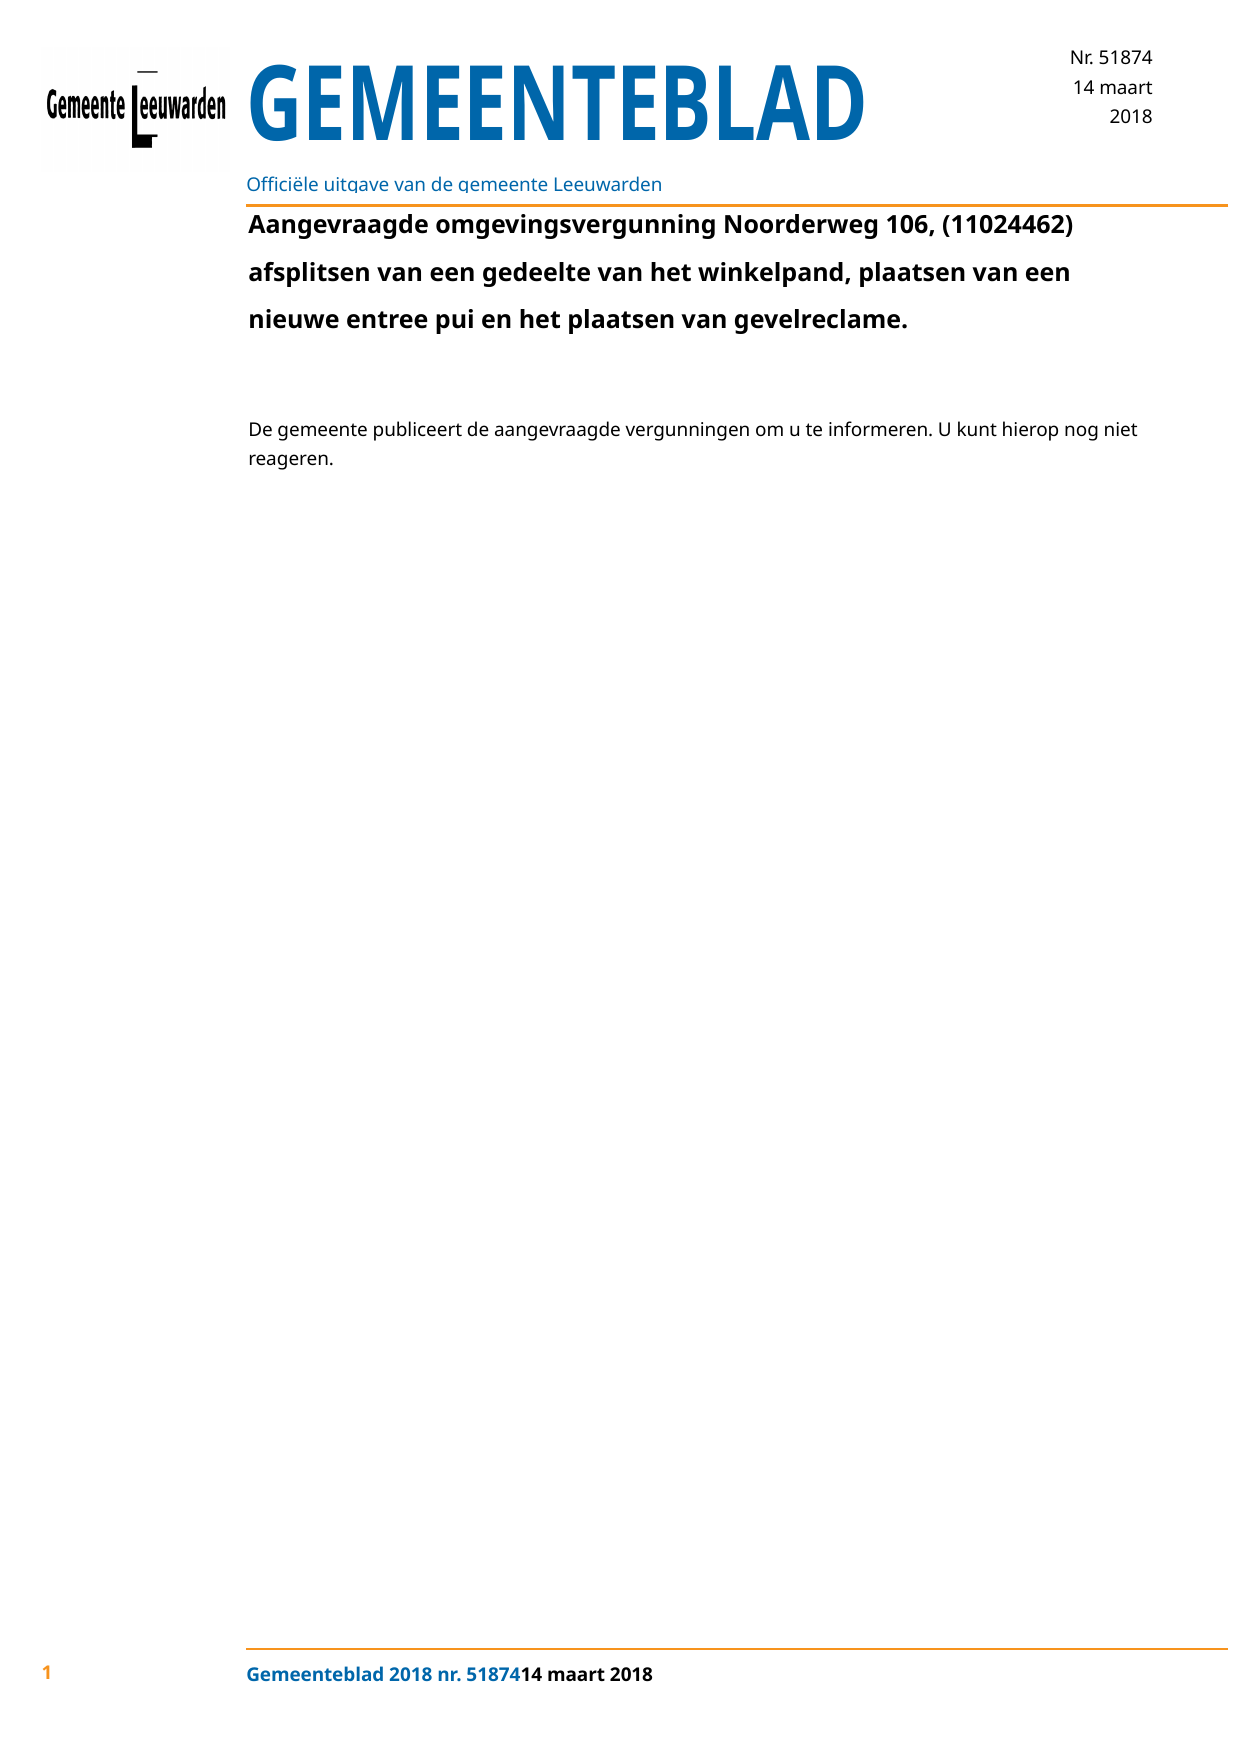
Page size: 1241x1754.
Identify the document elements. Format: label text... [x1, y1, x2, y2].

text Aangevraagde omgevingsvergunning Noorderweg 106, (11024462) afsplitsen van een gedeelte van het winkelpand, plaatsen van een nieuwe entree pui en het plaatsen van gevelreclame. [248, 207, 1152, 336]
picture [41, 47, 231, 172]
text De gemeente publiceert de aangevraagde vergunningen om u te informeren. U kunt hierop nog niet reageren. [248, 416, 1152, 471]
